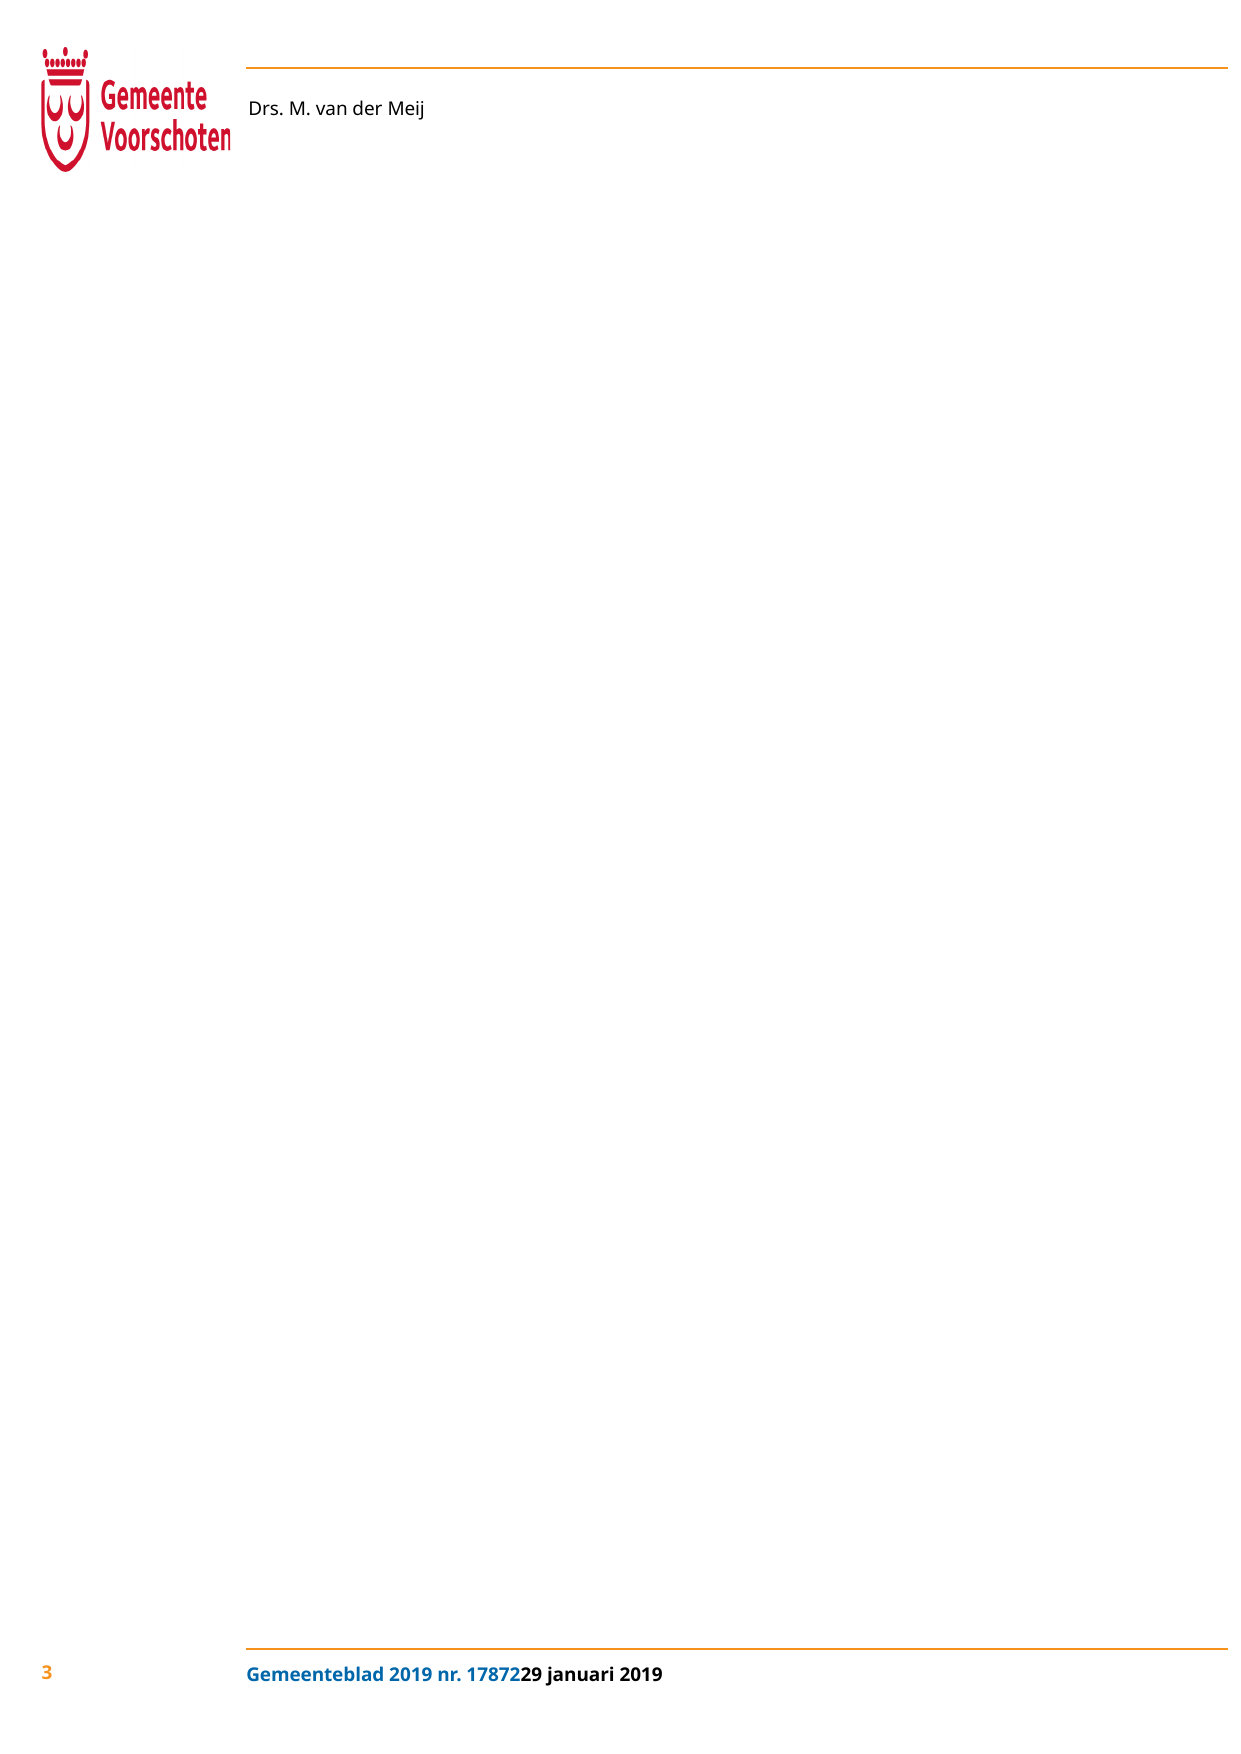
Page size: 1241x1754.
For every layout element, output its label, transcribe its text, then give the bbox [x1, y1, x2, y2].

picture [41, 47, 231, 172]
text Drs. M. van der Meij [248, 95, 1152, 121]
